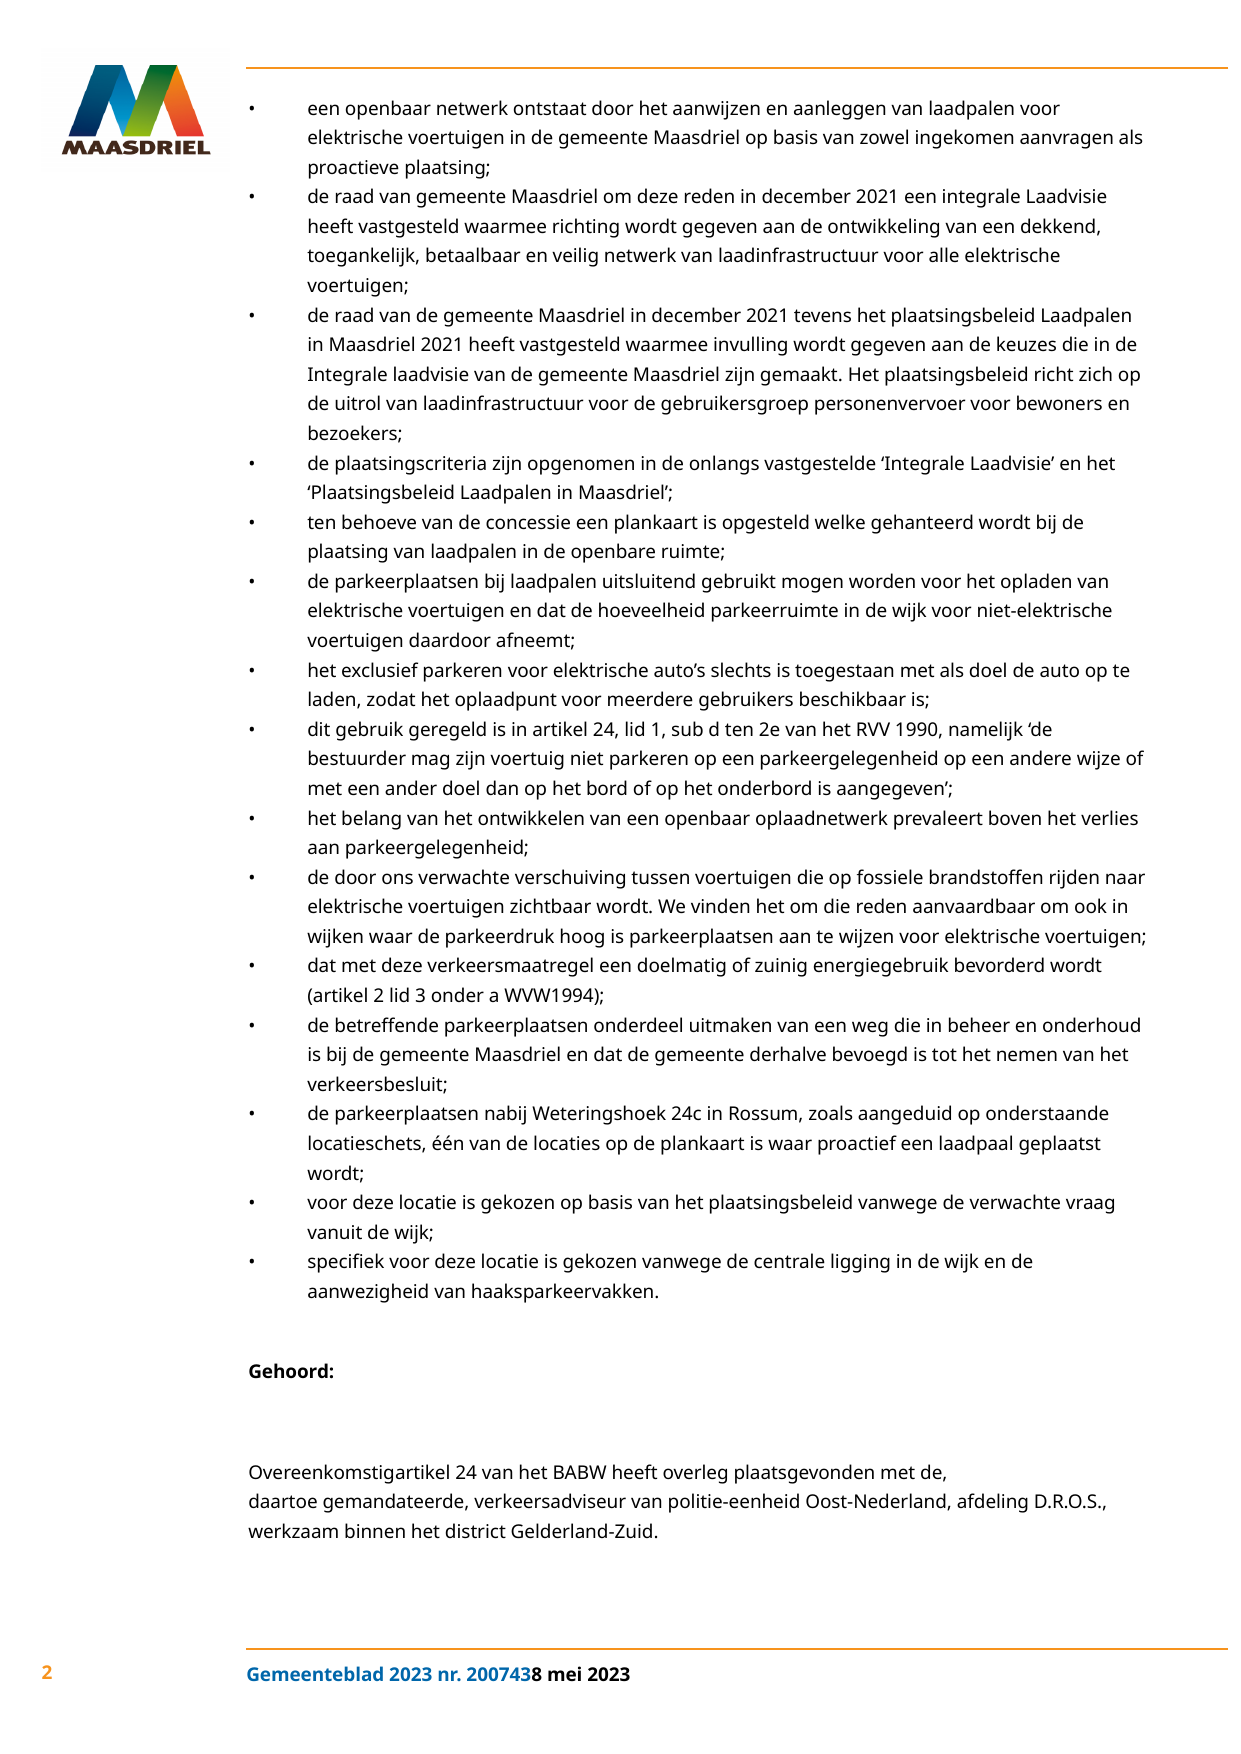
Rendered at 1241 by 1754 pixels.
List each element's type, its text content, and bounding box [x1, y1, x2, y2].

list dat met deze verkeersmaatregel een doelmatig of zuinig energiegebruik bevorderd wordt (artikel 2 lid 3 onder a WVW1994); [248, 953, 1152, 1008]
list de raad van gemeente Maasdriel om deze reden in december 2021 een integrale Laadvisie heeft vastgesteld waarmee richting wordt gegeven aan de ontwikkeling van een dekkend, toegankelijk, betaalbaar en veilig netwerk van laadinfrastructuur voor alle elektrische voertuigen; [248, 183, 1152, 298]
list het belang van het ontwikkelen van een openbaar oplaadnetwerk prevaleert boven het verlies aan parkeergelegenheid; [248, 805, 1152, 860]
picture [41, 47, 231, 172]
list specifiek voor deze locatie is gekozen vanwege de centrale ligging in de wijk en de aanwezigheid van haaksparkeervakken. [248, 1248, 1152, 1304]
list de door ons verwachte verschuiving tussen voertuigen die op fossiele brandstoffen rijden naar elektrische voertuigen zichtbaar wordt. We vinden het om die reden aanvaardbaar om ook in wijken waar de parkeerdruk hoog is parkeerplaatsen aan te wijzen voor elektrische voertuigen; [248, 864, 1152, 949]
list ten behoeve van de concessie een plankaart is opgesteld welke gehanteerd wordt bij de plaatsing van laadpalen in de openbare ruimte; [248, 509, 1152, 564]
list de parkeerplaatsen nabij Weteringshoek 24c in Rossum, zoals aangeduid op onderstaande locatieschets, één van de locaties op de plankaart is waar proactief een laadpaal geplaatst wordt; [248, 1101, 1152, 1186]
list een openbaar netwerk ontstaat door het aanwijzen en aanleggen van laadpalen voor elektrische voertuigen in de gemeente Maasdriel op basis van zowel ingekomen aanvragen als proactieve plaatsing; [248, 95, 1152, 180]
list de parkeerplaatsen bij laadpalen uitsluitend gebruikt mogen worden voor het opladen van elektrische voertuigen en dat de hoeveelheid parkeerruimte in de wijk voor niet-elektrische voertuigen daardoor afneemt; [248, 568, 1152, 653]
list de raad van de gemeente Maasdriel in december 2021 tevens het plaatsingsbeleid Laadpalen in Maasdriel 2021 heeft vastgesteld waarmee invulling wordt gegeven aan de keuzes die in de Integrale laadvisie van de gemeente Maasdriel zijn gemaakt. Het plaatsingsbeleid richt zich op de uitrol van laadinfrastructuur voor de gebruikersgroep personenvervoer voor bewoners en bezoekers; [248, 302, 1152, 446]
list dit gebruik geregeld is in artikel 24, lid 1, sub d ten 2e van het RVV 1990, namelijk ‘de bestuurder mag zijn voertuig niet parkeren op een parkeergelegenheid op een andere wijze of met een ander doel dan op het bord of op het onderbord is aangegeven’; [248, 716, 1152, 801]
list de plaatsingscriteria zijn opgenomen in de onlangs vastgestelde ‘Integrale Laadvisie’ en het ‘Plaatsingsbeleid Laadpalen in Maasdriel’; [248, 450, 1152, 505]
list voor deze locatie is gekozen op basis van het plaatsingsbeleid vanwege de verwachte vraag vanuit de wijk; [248, 1189, 1152, 1245]
text Gehoord: [248, 1358, 1152, 1384]
list de betreffende parkeerplaatsen onderdeel uitmaken van een weg die in beheer en onderhoud is bij de gemeente Maasdriel en dat de gemeente derhalve bevoegd is tot het nemen van het verkeersbesluit; [248, 1012, 1152, 1097]
list het exclusief parkeren voor elektrische auto’s slechts is toegestaan met als doel de auto op te laden, zodat het oplaadpunt voor meerdere gebruikers beschikbaar is; [248, 657, 1152, 712]
text Overeenkomstigartikel 24 van het BABW heeft overleg plaatsgevonden met de, daartoe gemandateerde, verkeersadviseur van politie-eenheid Oost-Nederland, afdeling D.R.O.S., werkzaam binnen het district Gelderland-Zuid. [248, 1459, 1152, 1544]
